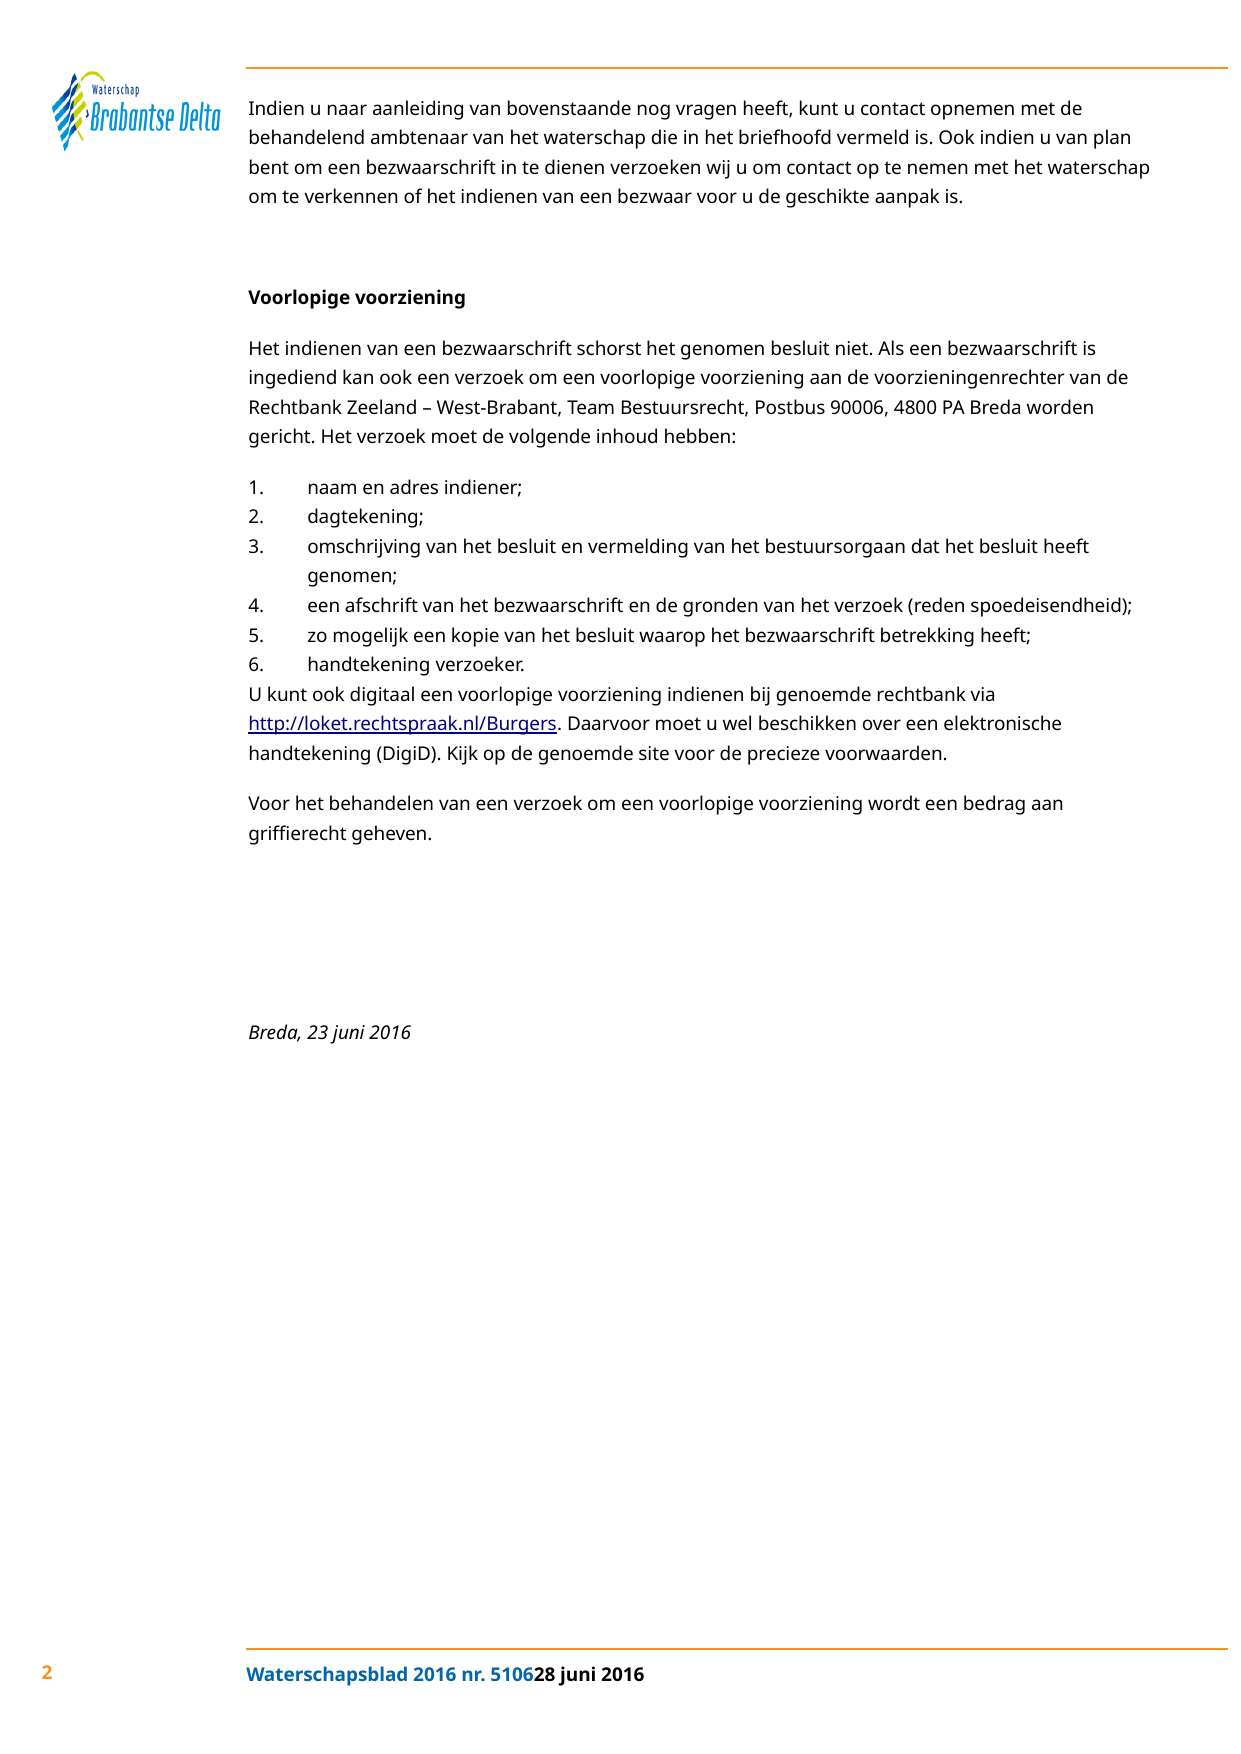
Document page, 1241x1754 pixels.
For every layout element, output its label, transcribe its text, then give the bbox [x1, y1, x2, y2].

text Het indienen van een bezwaarschrift schorst het genomen besluit niet. Als een bezwaarschrift is ingediend kan ook een verzoek om een voorlopige voorziening aan de voorzieningenrechter van de Rechtbank Zeeland – West-Brabant, Team Bestuursrecht, Postbus 90006, 4800 PA Breda worden gericht. Het verzoek moet de volgende inhoud hebben: [248, 335, 1152, 449]
list handtekening verzoeker. [248, 651, 1152, 677]
list dagtekening; [248, 503, 1152, 529]
list naam en adres indiener; [248, 474, 1152, 500]
text Voorlopige voorziening [248, 284, 1152, 310]
picture [41, 47, 231, 172]
text Voor het behandelen van een verzoek om een voorlopige voorziening wordt een bedrag aan griffierecht geheven. [248, 791, 1152, 846]
text Indien u naar aanleiding van bovenstaande nog vragen heeft, kunt u contact opnemen met de behandelend ambtenaar van het waterschap die in het briefhoofd vermeld is. Ook indien u van plan bent om een bezwaarschrift in te dienen verzoeken wij u om contact op te nemen met het waterschap om te verkennen of het indienen van een bezwaar voor u de geschikte aanpak is. [248, 95, 1152, 209]
text Breda, 23 juni 2016 [248, 1019, 1152, 1045]
list een afschrift van het bezwaarschrift en de gronden van het verzoek (reden spoedeisendheid); [248, 592, 1152, 618]
list omschrijving van het besluit en vermelding van het bestuursorgaan dat het besluit heeft genomen; [248, 533, 1152, 588]
text U kunt ook digitaal een voorlopige voorziening indienen bij genoemde rechtbank via http://loket.rechtspraak.nl/Burgers. Daarvoor moet u wel beschikken over een elektronische handtekening (DigiD). Kijk op de genoemde site voor de precieze voorwaarden. [248, 681, 1152, 766]
list zo mogelijk een kopie van het besluit waarop het bezwaarschrift betrekking heeft; [248, 622, 1152, 648]
